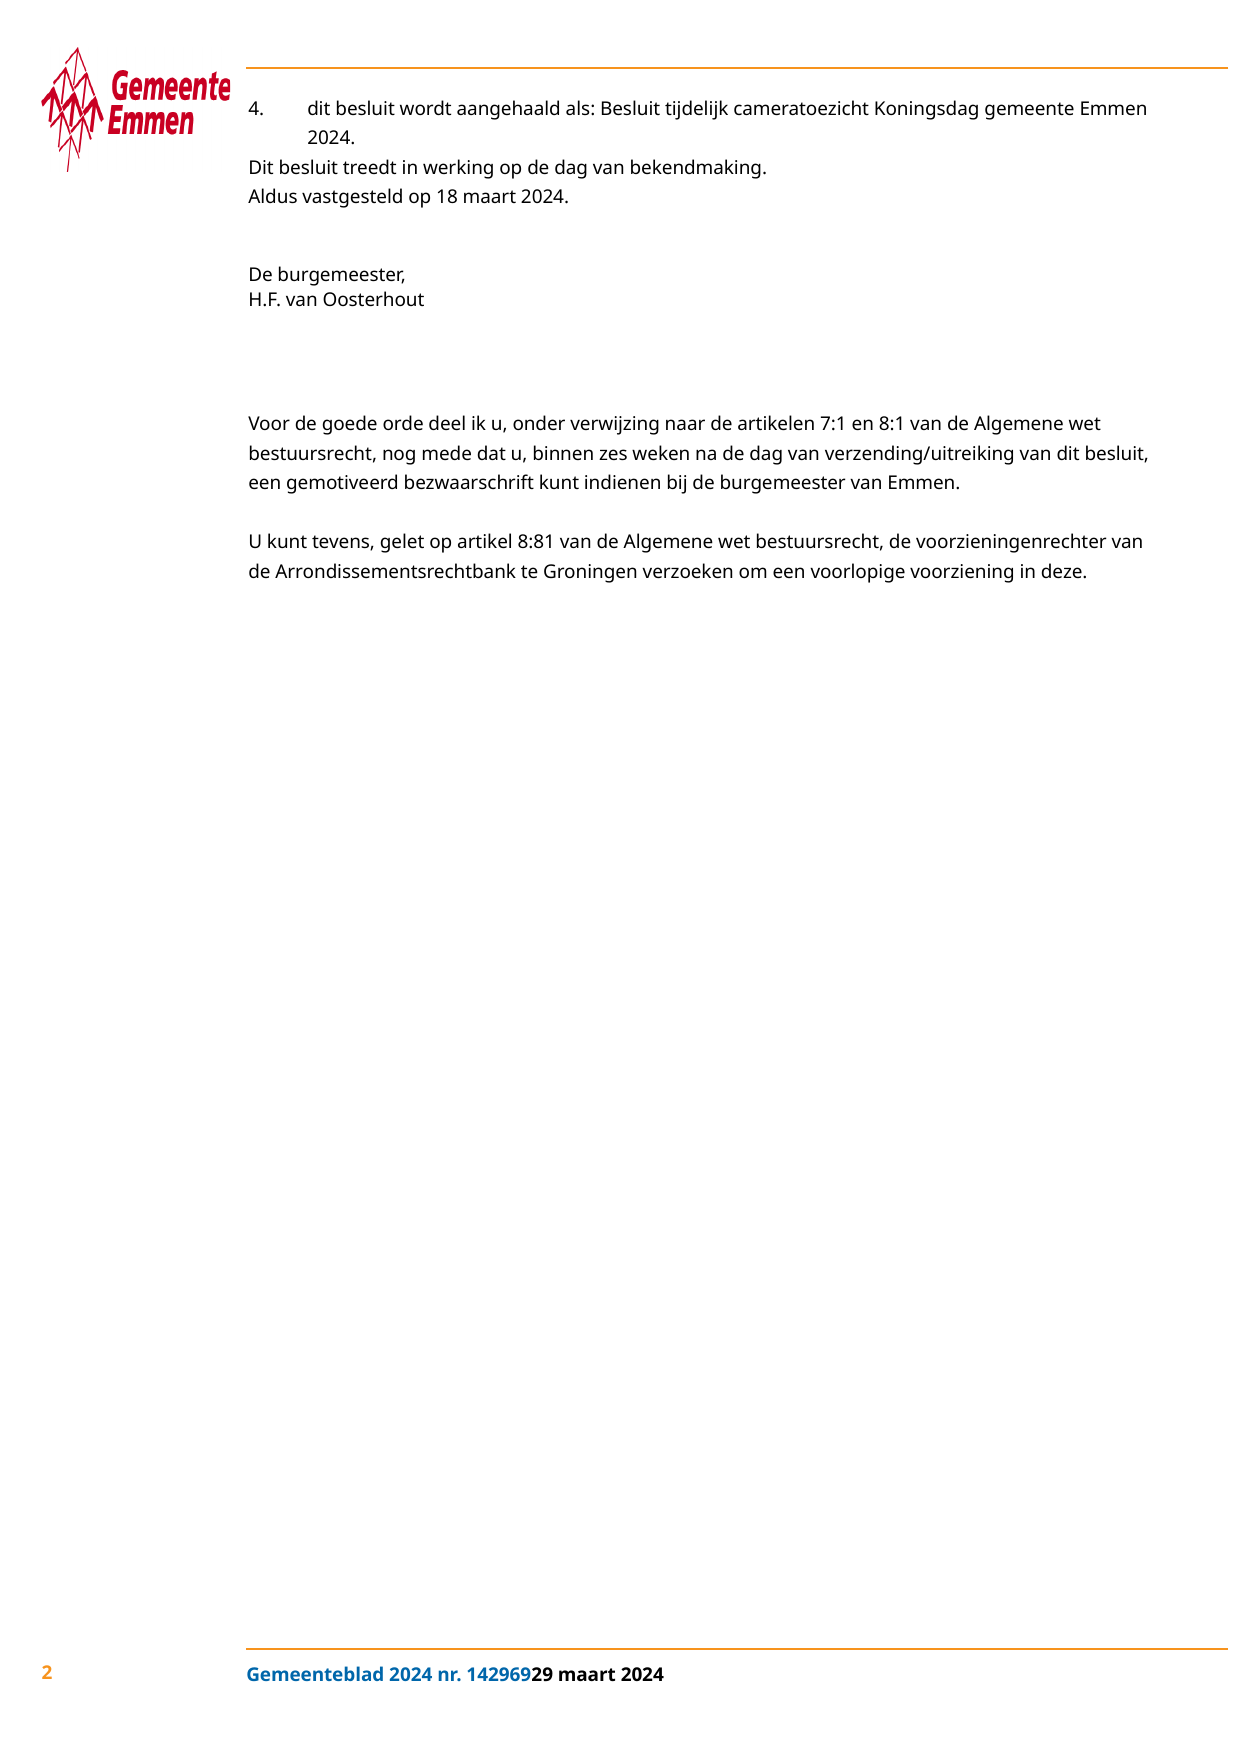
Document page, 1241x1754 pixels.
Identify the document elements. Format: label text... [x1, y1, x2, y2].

list dit besluit wordt aangehaald als: Besluit tijdelijk cameratoezicht Koningsdag gemeente Emmen 2024. [248, 95, 1152, 150]
picture [41, 47, 231, 172]
text H.F. van Oosterhout [248, 286, 1152, 312]
text De burgemeester, [248, 261, 1152, 286]
text U kunt tevens, gelet op artikel 8:81 van de Algemene wet bestuursrecht, de voorzieningenrechter van de Arrondissementsrechtbank te Groningen verzoeken om een voorlopige voorziening in deze. [248, 528, 1152, 584]
text Dit besluit treedt in werking op de dag van bekendmaking. [248, 154, 1152, 180]
text Aldus vastgesteld op 18 maart 2024. [248, 183, 1152, 209]
text Voor de goede orde deel ik u, onder verwijzing naar de artikelen 7:1 en 8:1 van de Algemene wet bestuursrecht, nog mede dat u, binnen zes weken na de dag van verzending/uitreiking van dit besluit, een gemotiveerd bezwaarschrift kunt indienen bij de burgemeester van Emmen. [248, 410, 1152, 495]
